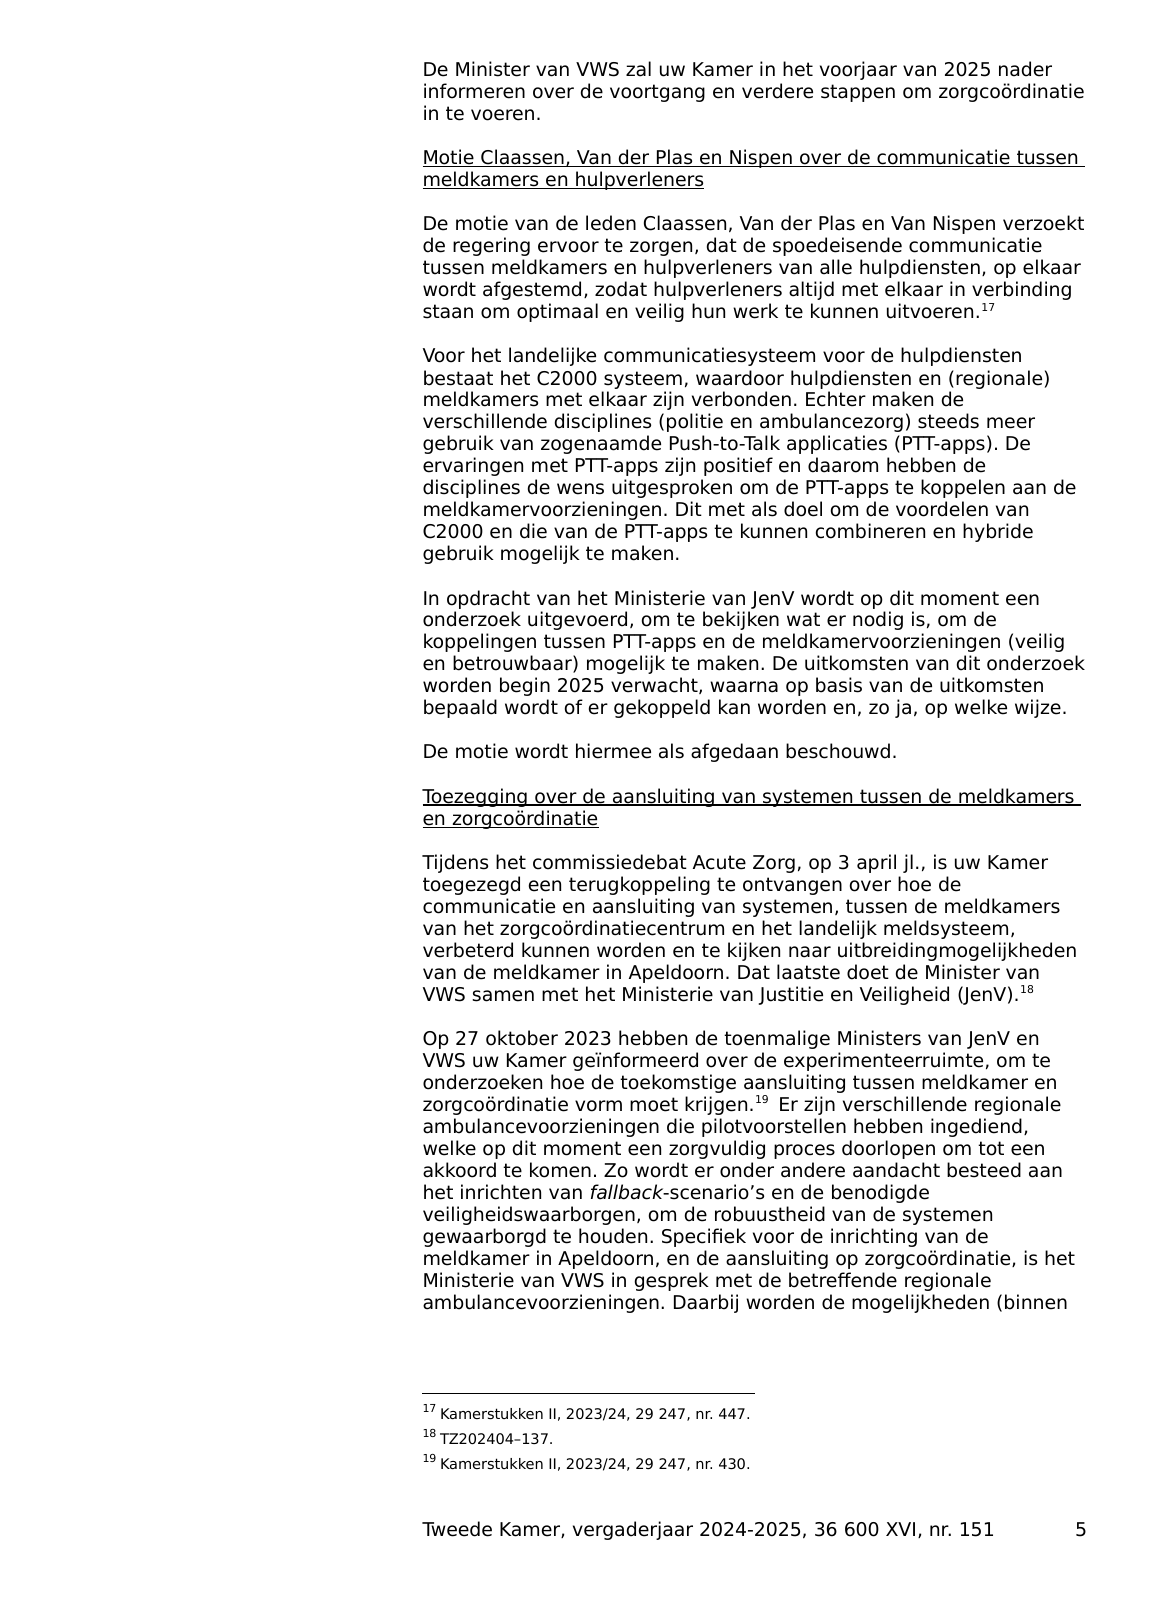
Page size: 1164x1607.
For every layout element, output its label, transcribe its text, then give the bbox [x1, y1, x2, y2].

text Kamerstukken II, 2023/24, 29 247, nr. 430. [422, 1452, 1087, 1474]
text Kamerstukken II, 2023/24, 29 247, nr. 447. [422, 1402, 1087, 1424]
text Op 27 oktober 2023 hebben de toenmalige Ministers van JenV en VWS uw Kamer geïnformeerd over de experimenteerruimte, om te onderzoeken hoe de toekomstige aansluiting tussen meldkamer en zorgcoördinatie vorm moet krijgen. Er zijn verschillende regionale ambulancevoorzieningen die pilotvoorstellen hebben ingediend, welke op dit moment een zorgvuldig proces doorlopen om tot een akkoord te komen. Zo wordt er onder andere aandacht besteed aan het inrichten van fallback-scenario’s en de benodigde veiligheidswaarborgen, om de robuustheid van de systemen gewaarborgd te houden. Specifiek voor de inrichting van de meldkamer in Apeldoorn, en de aansluiting op zorgcoördinatie, is het Ministerie van VWS in gesprek met de betreffende regionale ambulancevoorzieningen. Daarbij worden de mogelijkheden (binnen [422, 1028, 1087, 1313]
text Tijdens het commissiedebat Acute Zorg, op 3 april jl., is uw Kamer toegezegd een terugkoppeling te ontvangen over hoe de communicatie en aansluiting van systemen, tussen de meldkamers van het zorgcoördinatiecentrum en het landelijk meldsysteem, verbeterd kunnen worden en te kijken naar uitbreidingmogelijkheden van de meldkamer in Apeldoorn. Dat laatste doet de Minister van VWS samen met het Ministerie van Justitie en Veiligheid (JenV). [422, 852, 1087, 1006]
text TZ202404–137. [422, 1427, 1087, 1449]
text De motie wordt hiermee als afgedaan beschouwd. [422, 741, 1087, 763]
text In opdracht van het Ministerie van JenV wordt op dit moment een onderzoek uitgevoerd, om te bekijken wat er nodig is, om de koppelingen tussen PTT-apps en de meldkamervoorzieningen (veilig en betrouwbaar) mogelijk te maken. De uitkomsten van dit onderzoek worden begin 2025 verwacht, waarna op basis van de uitkomsten bepaald wordt of er gekoppeld kan worden en, zo ja, op welke wijze. [422, 587, 1087, 719]
text De Minister van VWS zal uw Kamer in het voorjaar van 2025 nader informeren over de voortgang en verdere stappen om zorgcoördinatie in te voeren. [422, 59, 1087, 125]
text Voor het landelijke communicatiesysteem voor de hulpdiensten bestaat het C2000 systeem, waardoor hulpdiensten en (regionale) meldkamers met elkaar zijn verbonden. Echter maken de verschillende disciplines (politie en ambulancezorg) steeds meer gebruik van zogenaamde Push-to-Talk applicaties (PTT-apps). De ervaringen met PTT-apps zijn positief en daarom hebben de disciplines de wens uitgesproken om de PTT-apps te koppelen aan de meldkamervoorzieningen. Dit met als doel om de voordelen van C2000 en die van de PTT-apps te kunnen combineren en hybride gebruik mogelijk te maken. [422, 345, 1087, 565]
text De motie van de leden Claassen, Van der Plas en Van Nispen verzoekt de regering ervoor te zorgen, dat de spoedeisende communicatie tussen meldkamers en hulpverleners van alle hulpdiensten, op elkaar wordt afgestemd, zodat hulpverleners altijd met elkaar in verbinding staan om optimaal en veilig hun werk te kunnen uitvoeren. [422, 213, 1087, 323]
subtitle Toezegging over de aansluiting van systemen tussen de meldkamers en zorgcoördinatie [422, 786, 1087, 829]
subtitle Motie Claassen, Van der Plas en Nispen over de communicatie tussen meldkamers en hulpverleners [422, 147, 1087, 191]
